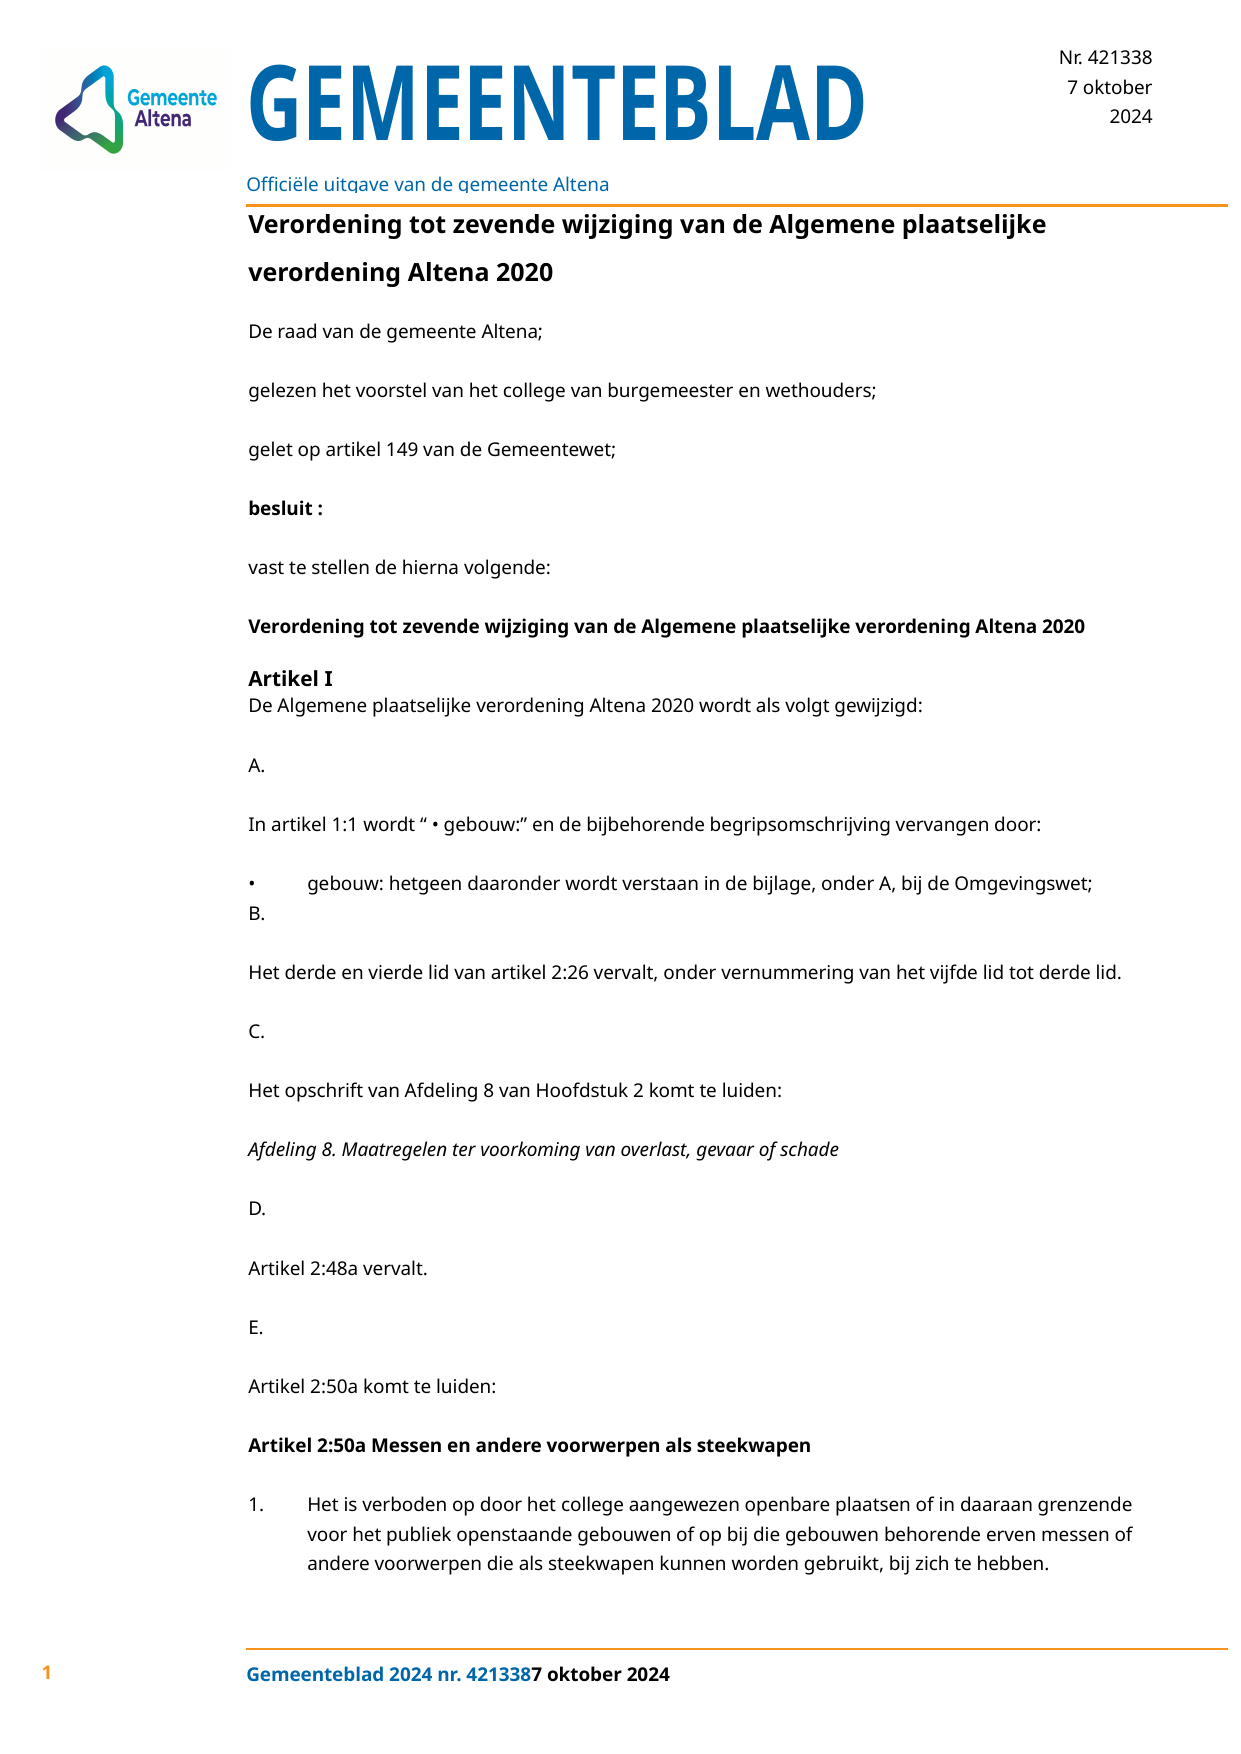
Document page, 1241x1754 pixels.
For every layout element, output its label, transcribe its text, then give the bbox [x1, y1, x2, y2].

text Artikel 2:50a Messen en andere voorwerpen als steekwapen [248, 1432, 1152, 1458]
list Het is verboden op door het college aangewezen openbare plaatsen of in daaraan grenzende voor het publiek openstaande gebouwen of op bij die gebouwen behorende erven messen of andere voorwerpen die als steekwapen kunnen worden gebruikt, bij zich te hebben. [248, 1491, 1152, 1576]
text Artikel 2:48a vervalt. [248, 1255, 1152, 1280]
text gelet op artikel 149 van de Gemeentewet; [248, 436, 1152, 462]
text Het opschrift van Afdeling 8 van Hoofdstuk 2 komt te luiden: [248, 1077, 1152, 1103]
text Artikel I [248, 664, 1152, 693]
text besluit : [248, 495, 1152, 521]
text D. [248, 1196, 1152, 1221]
text De raad van de gemeente Altena; [248, 318, 1152, 344]
text In artikel 1:1 wordt “ • gebouw:” en de bijbehorende begripsomschrijving vervangen door: [248, 811, 1152, 837]
text B. [248, 900, 1152, 925]
text Verordening tot zevende wijziging van de Algemene plaatselijke verordening Altena 2020 [248, 614, 1152, 639]
text De Algemene plaatselijke verordening Altena 2020 wordt als volgt gewijzigd: [248, 693, 1152, 718]
list gebouw: hetgeen daaronder wordt verstaan in de bijlage, onder A, bij de Omgevingswet; [248, 870, 1152, 896]
text gelezen het voorstel van het college van burgemeester en wethouders; [248, 377, 1152, 403]
text Het derde en vierde lid van artikel 2:26 vervalt, onder vernummering van het vijfde lid tot derde lid. [248, 959, 1152, 984]
text Verordening tot zevende wijziging van de Algemene plaatselijke verordening Altena 2020 [248, 207, 1152, 288]
text E. [248, 1314, 1152, 1339]
text A. [248, 752, 1152, 777]
text Afdeling 8. Maatregelen ter voorkoming van overlast, gevaar of schade [248, 1136, 1152, 1162]
picture [41, 47, 231, 172]
text C. [248, 1018, 1152, 1044]
text vast te stellen de hierna volgende: [248, 554, 1152, 580]
text Artikel 2:50a komt te luiden: [248, 1373, 1152, 1399]
